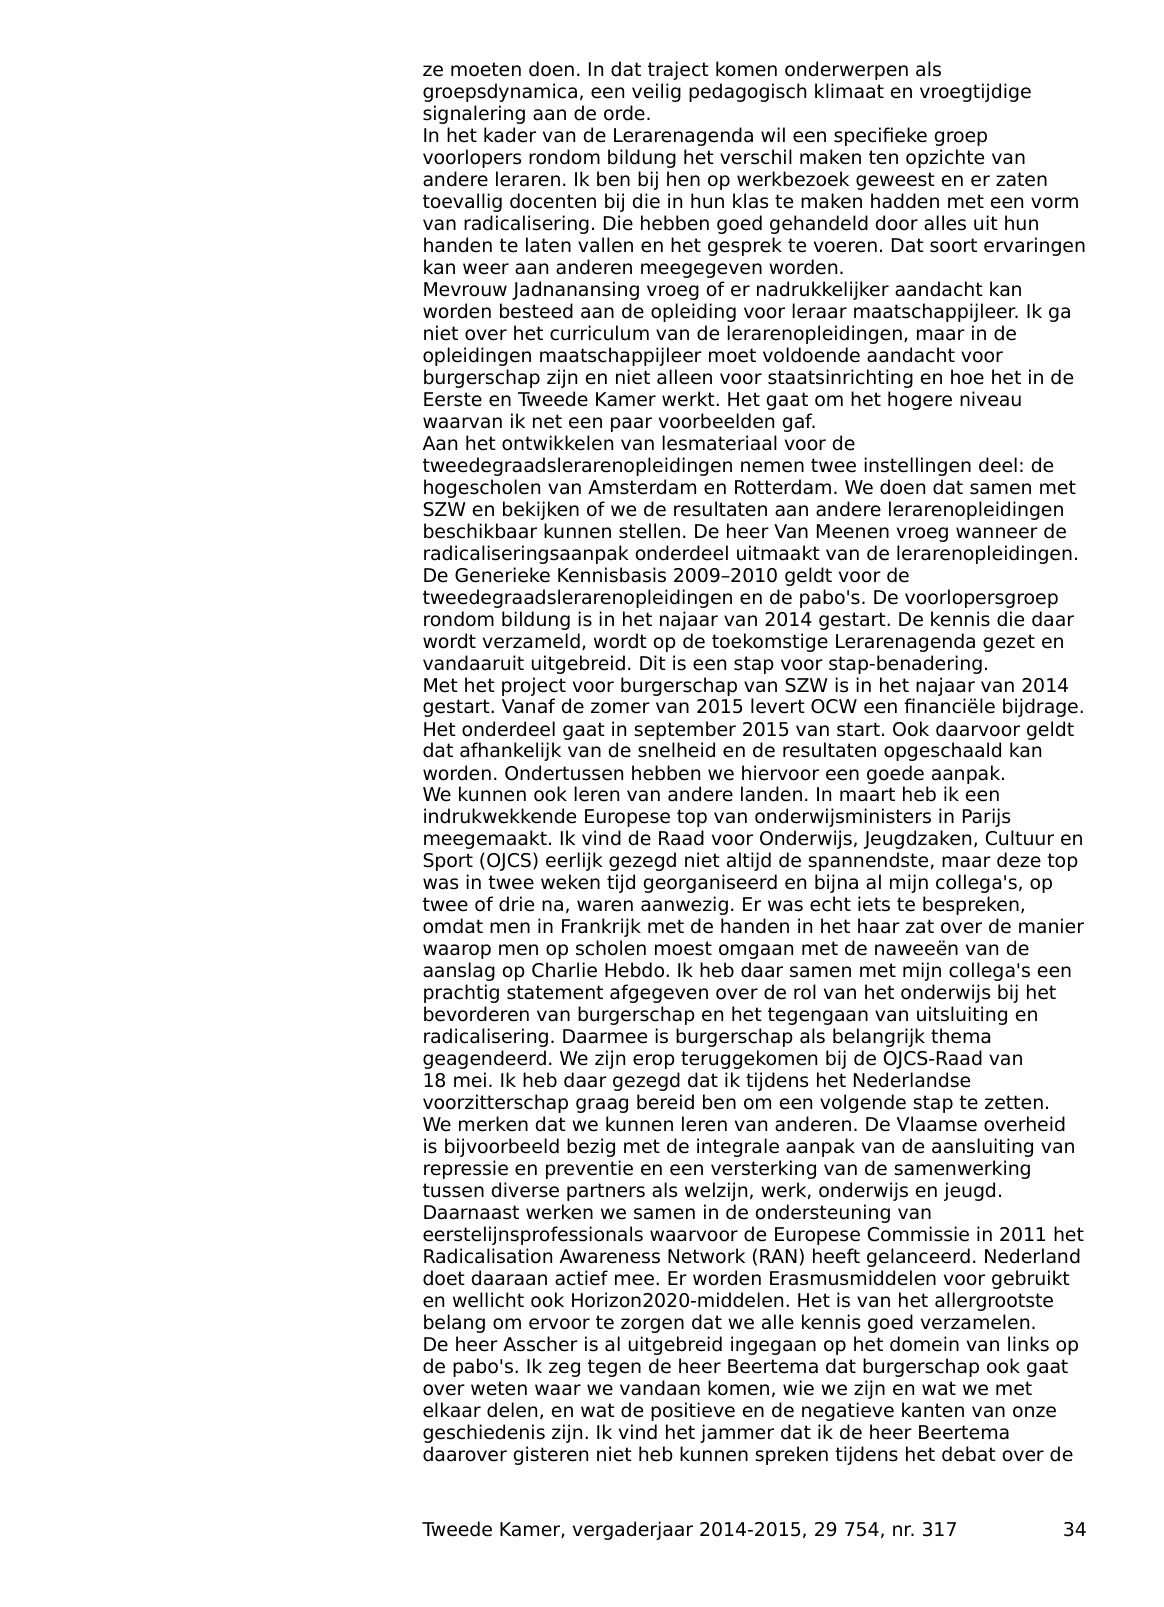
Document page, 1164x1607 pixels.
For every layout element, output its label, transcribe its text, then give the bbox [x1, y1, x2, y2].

text In het kader van de Lerarenagenda wil een specifieke groep voorlopers rondom bildung het verschil maken ten opzichte van andere leraren. Ik ben bij hen op werkbezoek geweest en er zaten toevallig docenten bij die in hun klas te maken hadden met een vorm van radicalisering. Die hebben goed gehandeld door alles uit hun handen te laten vallen en het gesprek te voeren. Dat soort ervaringen kan weer aan anderen meegegeven worden. [422, 125, 1087, 279]
text ze moeten doen. In dat traject komen onderwerpen als groepsdynamica, een veilig pedagogisch klimaat en vroegtijdige signalering aan de orde. [422, 59, 1087, 125]
text Mevrouw Jadnanansing vroeg of er nadrukkelijker aandacht kan worden besteed aan de opleiding voor leraar maatschappijleer. Ik ga niet over het curriculum van de lerarenopleidingen, maar in de opleidingen maatschappijleer moet voldoende aandacht voor burgerschap zijn en niet alleen voor staatsinrichting en hoe het in de Eerste en Tweede Kamer werkt. Het gaat om het hogere niveau waarvan ik net een paar voorbeelden gaf. [422, 279, 1087, 433]
text De heer Asscher is al uitgebreid ingegaan op het domein van links op de pabo's. Ik zeg tegen de heer Beertema dat burgerschap ook gaat over weten waar we vandaan komen, wie we zijn en wat we met elkaar delen, en wat de positieve en de negatieve kanten van onze geschiedenis zijn. Ik vind het jammer dat ik de heer Beertema daarover gisteren niet heb kunnen spreken tijdens het debat over de [422, 1334, 1087, 1466]
text We kunnen ook leren van andere landen. In maart heb ik een indrukwekkende Europese top van onderwijsministers in Parijs meegemaakt. Ik vind de Raad voor Onderwijs, Jeugdzaken, Cultuur en Sport (OJCS) eerlijk gezegd niet altijd de spannendste, maar deze top was in twee weken tijd georganiseerd en bijna al mijn collega's, op twee of drie na, waren aanwezig. Er was echt iets te bespreken, omdat men in Frankrijk met de handen in het haar zat over de manier waarop men op scholen moest omgaan met de naweeën van de aanslag op Charlie Hebdo. Ik heb daar samen met mijn collega's een prachtig statement afgegeven over de rol van het onderwijs bij het bevorderen van burgerschap en het tegengaan van uitsluiting en radicalisering. Daarmee is burgerschap als belangrijk thema geagendeerd. We zijn erop teruggekomen bij de OJCS-Raad van 18 mei. Ik heb daar gezegd dat ik tijdens het Nederlandse voorzitterschap graag bereid ben om een volgende stap te zetten. [422, 784, 1087, 1114]
text Met het project voor burgerschap van SZW is in het najaar van 2014 gestart. Vanaf de zomer van 2015 levert OCW een financiële bijdrage. Het onderdeel gaat in september 2015 van start. Ook daarvoor geldt dat afhankelijk van de snelheid en de resultaten opgeschaald kan worden. Ondertussen hebben we hiervoor een goede aanpak. [422, 674, 1087, 784]
text We merken dat we kunnen leren van anderen. De Vlaamse overheid is bijvoorbeeld bezig met de integrale aanpak van de aansluiting van repressie en preventie en een versterking van de samenwerking tussen diverse partners als welzijn, werk, onderwijs en jeugd. Daarnaast werken we samen in de ondersteuning van eerstelijnsprofessionals waarvoor de Europese Commissie in 2011 het Radicalisation Awareness Network (RAN) heeft gelanceerd. Nederland doet daaraan actief mee. Er worden Erasmusmiddelen voor gebruikt en wellicht ook Horizon2020-middelen. Het is van het allergrootste belang om ervoor te zorgen dat we alle kennis goed verzamelen. [422, 1114, 1087, 1334]
text Aan het ontwikkelen van lesmateriaal voor de tweedegraadslerarenopleidingen nemen twee instellingen deel: de hogescholen van Amsterdam en Rotterdam. We doen dat samen met SZW en bekijken of we de resultaten aan andere lerarenopleidingen beschikbaar kunnen stellen. De heer Van Meenen vroeg wanneer de radicaliseringsaanpak onderdeel uitmaakt van de lerarenopleidingen. De Generieke Kennisbasis 2009–2010 geldt voor de tweedegraadslerarenopleidingen en de pabo's. De voorlopersgroep rondom bildung is in het najaar van 2014 gestart. De kennis die daar wordt verzameld, wordt op de toekomstige Lerarenagenda gezet en vandaaruit uitgebreid. Dit is een stap voor stap-benadering. [422, 433, 1087, 674]
